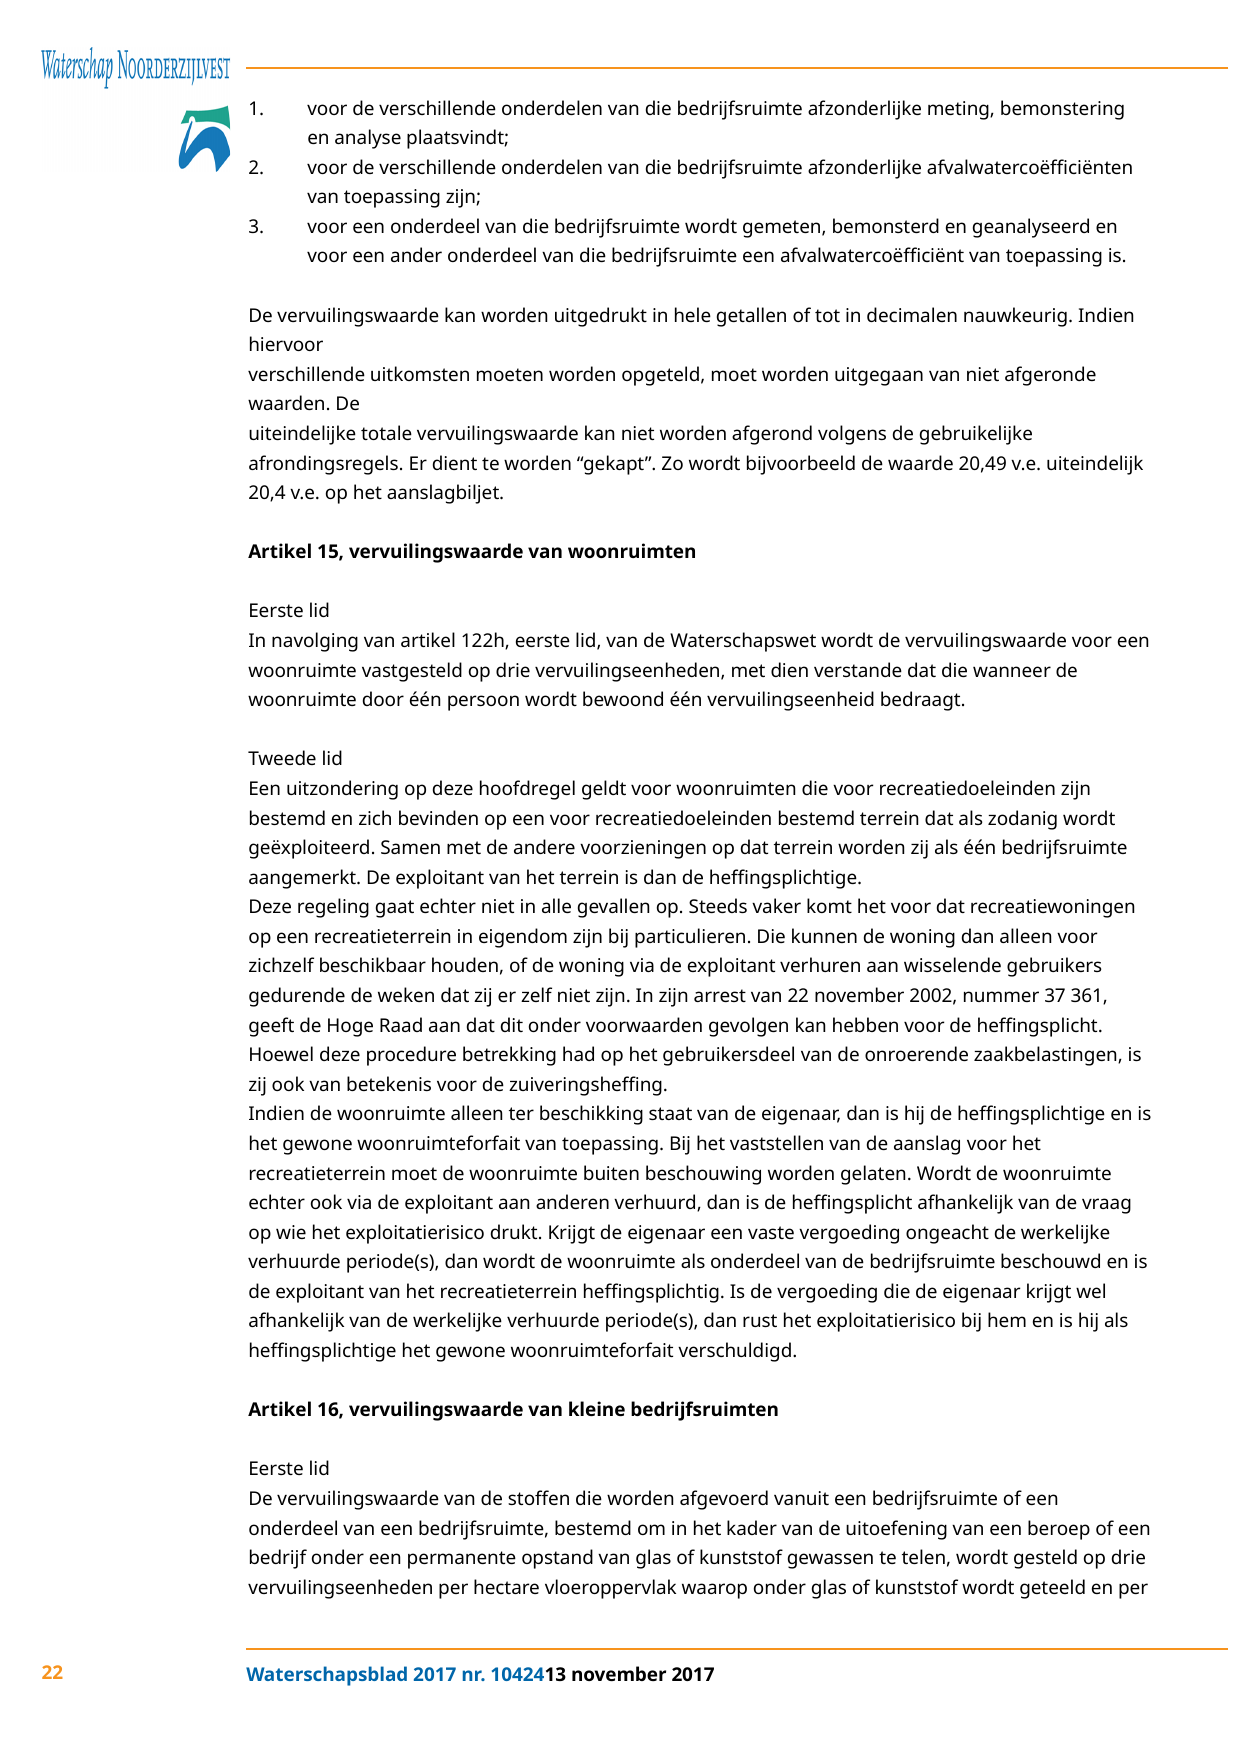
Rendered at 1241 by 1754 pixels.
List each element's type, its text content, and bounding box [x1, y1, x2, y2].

list voor de verschillende onderdelen van die bedrijfsruimte afzonderlijke meting, bemonstering en analyse plaatsvindt; [248, 95, 1152, 150]
text De vervuilingswaarde kan worden uitgedrukt in hele getallen of tot in decimalen nauwkeurig. Indien hiervoor [248, 302, 1152, 357]
text Deze regeling gaat echter niet in alle gevallen op. Steeds vaker komt het voor dat recreatiewoningen op een recreatieterrein in eigendom zijn bij particulieren. Die kunnen de woning dan alleen voor zichzelf beschikbaar houden, of de woning via de exploitant verhuren aan wisselende gebruikers gedurende de weken dat zij er zelf niet zijn. In zijn arrest van 22 november 2002, nummer 37 361, geeft de Hoge Raad aan dat dit onder voorwaarden gevolgen kan hebben voor de heffingsplicht. Hoewel deze procedure betrekking had op het gebruikersdeel van de onroerende zaakbelastingen, is zij ook van betekenis voor de zuiveringsheffing. [248, 893, 1152, 1097]
text Artikel 16, vervuilingswaarde van kleine bedrijfsruimten [248, 1396, 1152, 1422]
list voor een onderdeel van die bedrijfsruimte wordt gemeten, bemonsterd en geanalyseerd en voor een ander onderdeel van die bedrijfsruimte een afvalwatercoëfficiënt van toepassing is. [248, 213, 1152, 268]
text Eerste lid [248, 1456, 1152, 1481]
picture [41, 47, 231, 172]
text Artikel 15, vervuilingswaarde van woonruimten [248, 538, 1152, 564]
text Eerste lid [248, 598, 1152, 623]
text Tweede lid [248, 746, 1152, 771]
list voor de verschillende onderdelen van die bedrijfsruimte afzonderlijke afvalwatercoëfficiënten van toepassing zijn; [248, 154, 1152, 209]
text Een uitzondering op deze hoofdregel geldt voor woonruimten die voor recreatiedoeleinden zijn bestemd en zich bevinden op een voor recreatiedoeleinden bestemd terrein dat als zodanig wordt geëxploiteerd. Samen met de andere voorzieningen op dat terrein worden zij als één bedrijfsruimte aangemerkt. De exploitant van het terrein is dan de heffingsplichtige. [248, 775, 1152, 890]
text verschillende uitkomsten moeten worden opgeteld, moet worden uitgegaan van niet afgeronde waarden. De [248, 361, 1152, 416]
text uiteindelijke totale vervuilingswaarde kan niet worden afgerond volgens de gebruikelijke afrondingsregels. Er dient te worden “gekapt”. Zo wordt bijvoorbeeld de waarde 20,49 v.e. uiteindelijk 20,4 v.e. op het aanslagbiljet. [248, 420, 1152, 505]
text De vervuilingswaarde van de stoffen die worden afgevoerd vanuit een bedrijfsruimte of een onderdeel van een bedrijfsruimte, bestemd om in het kader van de uitoefening van een beroep of een bedrijf onder een permanente opstand van glas of kunststof gewassen te telen, wordt gesteld op drie vervuilingseenheden per hectare vloeroppervlak waarop onder glas of kunststof wordt geteeld en per [248, 1485, 1152, 1600]
text In navolging van artikel 122h, eerste lid, van de Waterschapswet wordt de vervuilingswaarde voor een woonruimte vastgesteld op drie vervuilingseenheden, met dien verstande dat die wanneer de woonruimte door één persoon wordt bewoond één vervuilingseenheid bedraagt. [248, 627, 1152, 712]
text Indien de woonruimte alleen ter beschikking staat van de eigenaar, dan is hij de heffingsplichtige en is het gewone woonruimteforfait van toepassing. Bij het vaststellen van de aanslag voor het recreatieterrein moet de woonruimte buiten beschouwing worden gelaten. Wordt de woonruimte echter ook via de exploitant aan anderen verhuurd, dan is de heffingsplicht afhankelijk van de vraag op wie het exploitatierisico drukt. Krijgt de eigenaar een vaste vergoeding ongeacht de werkelijke verhuurde periode(s), dan wordt de woonruimte als onderdeel van de bedrijfsruimte beschouwd en is de exploitant van het recreatieterrein heffingsplichtig. Is de vergoeding die de eigenaar krijgt wel afhankelijk van de werkelijke verhuurde periode(s), dan rust het exploitatierisico bij hem en is hij als heffingsplichtige het gewone woonruimteforfait verschuldigd. [248, 1101, 1152, 1363]
